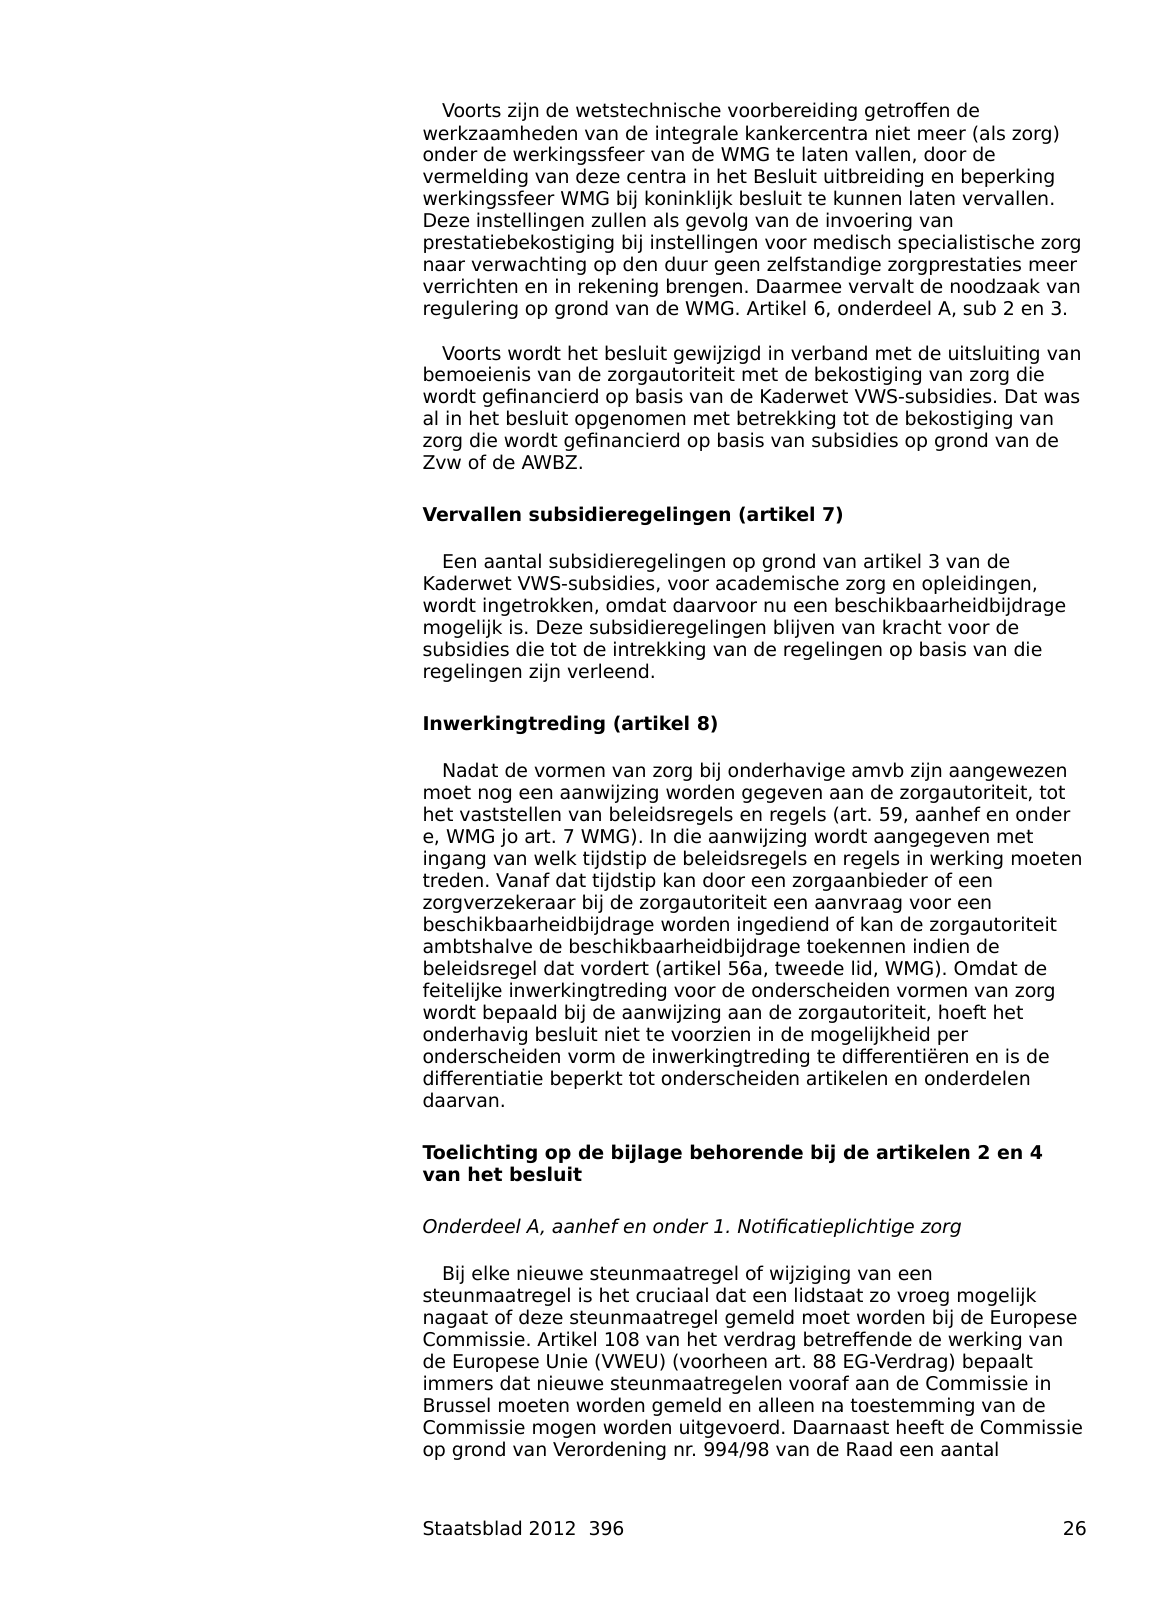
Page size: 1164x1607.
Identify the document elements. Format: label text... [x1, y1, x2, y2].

text Voorts wordt het besluit gewijzigd in verband met de uitsluiting van bemoeienis van de zorgautoriteit met de bekostiging van zorg die wordt gefinancierd op basis van de Kaderwet VWS-subsidies. Dat was al in het besluit opgenomen met betrekking tot de bekostiging van zorg die wordt gefinancierd op basis van subsidies op grond van de Zvw of de AWBZ. [422, 342, 1087, 474]
text Nadat de vormen van zorg bij onderhavige amvb zijn aangewezen moet nog een aanwijzing worden gegeven aan de zorgautoriteit, tot het vaststellen van beleidsregels en regels (art. 59, aanhef en onder e, WMG jo art. 7 WMG). In die aanwijzing wordt aangegeven met ingang van welk tijdstip de beleidsregels en regels in werking moeten treden. Vanaf dat tijdstip kan door een zorgaanbieder of een zorgverzekeraar bij de zorgautoriteit een aanvraag voor een beschikbaarheidbijdrage worden ingediend of kan de zorgautoriteit ambtshalve de beschikbaarheidbijdrage toekennen indien de beleidsregel dat vordert (artikel 56a, tweede lid, WMG). Omdat de feitelijke inwerkingtreding voor de onderscheiden vormen van zorg wordt bepaald bij de aanwijzing aan de zorgautoriteit, hoeft het onderhavig besluit niet te voorzien in de mogelijkheid per onderscheiden vorm de inwerkingtreding te differentiëren en is de differentiatie beperkt tot onderscheiden artikelen en onderdelen daarvan. [422, 760, 1087, 1112]
subtitle Onderdeel A, aanhef en onder 1. Notificatieplichtige zorg [422, 1216, 1087, 1238]
text Voorts zijn de wetstechnische voorbereiding getroffen de werkzaamheden van de integrale kankercentra niet meer (als zorg) onder de werkingssfeer van de WMG te laten vallen, door de vermelding van deze centra in het Besluit uitbreiding en beperking werkingssfeer WMG bij koninklijk besluit te kunnen laten vervallen. Deze instellingen zullen als gevolg van de invoering van prestatiebekostiging bij instellingen voor medisch specialistische zorg naar verwachting op den duur geen zelfstandige zorgprestaties meer verrichten en in rekening brengen. Daarmee vervalt de noodzaak van regulering op grond van de WMG. Artikel 6, onderdeel A, sub 2 en 3. [422, 100, 1087, 320]
subtitle Toelichting op de bijlage behorende bij de artikelen 2 en 4 van het besluit [422, 1142, 1087, 1186]
text Een aantal subsidieregelingen op grond van artikel 3 van de Kaderwet VWS-subsidies, voor academische zorg en opleidingen, wordt ingetrokken, omdat daarvoor nu een beschikbaarheidbijdrage mogelijk is. Deze subsidieregelingen blijven van kracht voor de subsidies die tot de intrekking van de regelingen op basis van die regelingen zijn verleend. [422, 551, 1087, 683]
text Bij elke nieuwe steunmaatregel of wijziging van een steunmaatregel is het cruciaal dat een lidstaat zo vroeg mogelijk nagaat of deze steunmaatregel gemeld moet worden bij de Europese Commissie. Artikel 108 van het verdrag betreffende de werking van de Europese Unie (VWEU) (voorheen art. 88 EG-Verdrag) bepaalt immers dat nieuwe steunmaatregelen vooraf aan de Commissie in Brussel moeten worden gemeld en alleen na toestemming van de Commissie mogen worden uitgevoerd. Daarnaast heeft de Commissie op grond van Verordening nr. 994/98 van de Raad een aantal [422, 1263, 1087, 1461]
subtitle Vervallen subsidieregelingen (artikel 7) [422, 504, 1087, 526]
subtitle Inwerkingtreding (artikel 8) [422, 713, 1087, 735]
